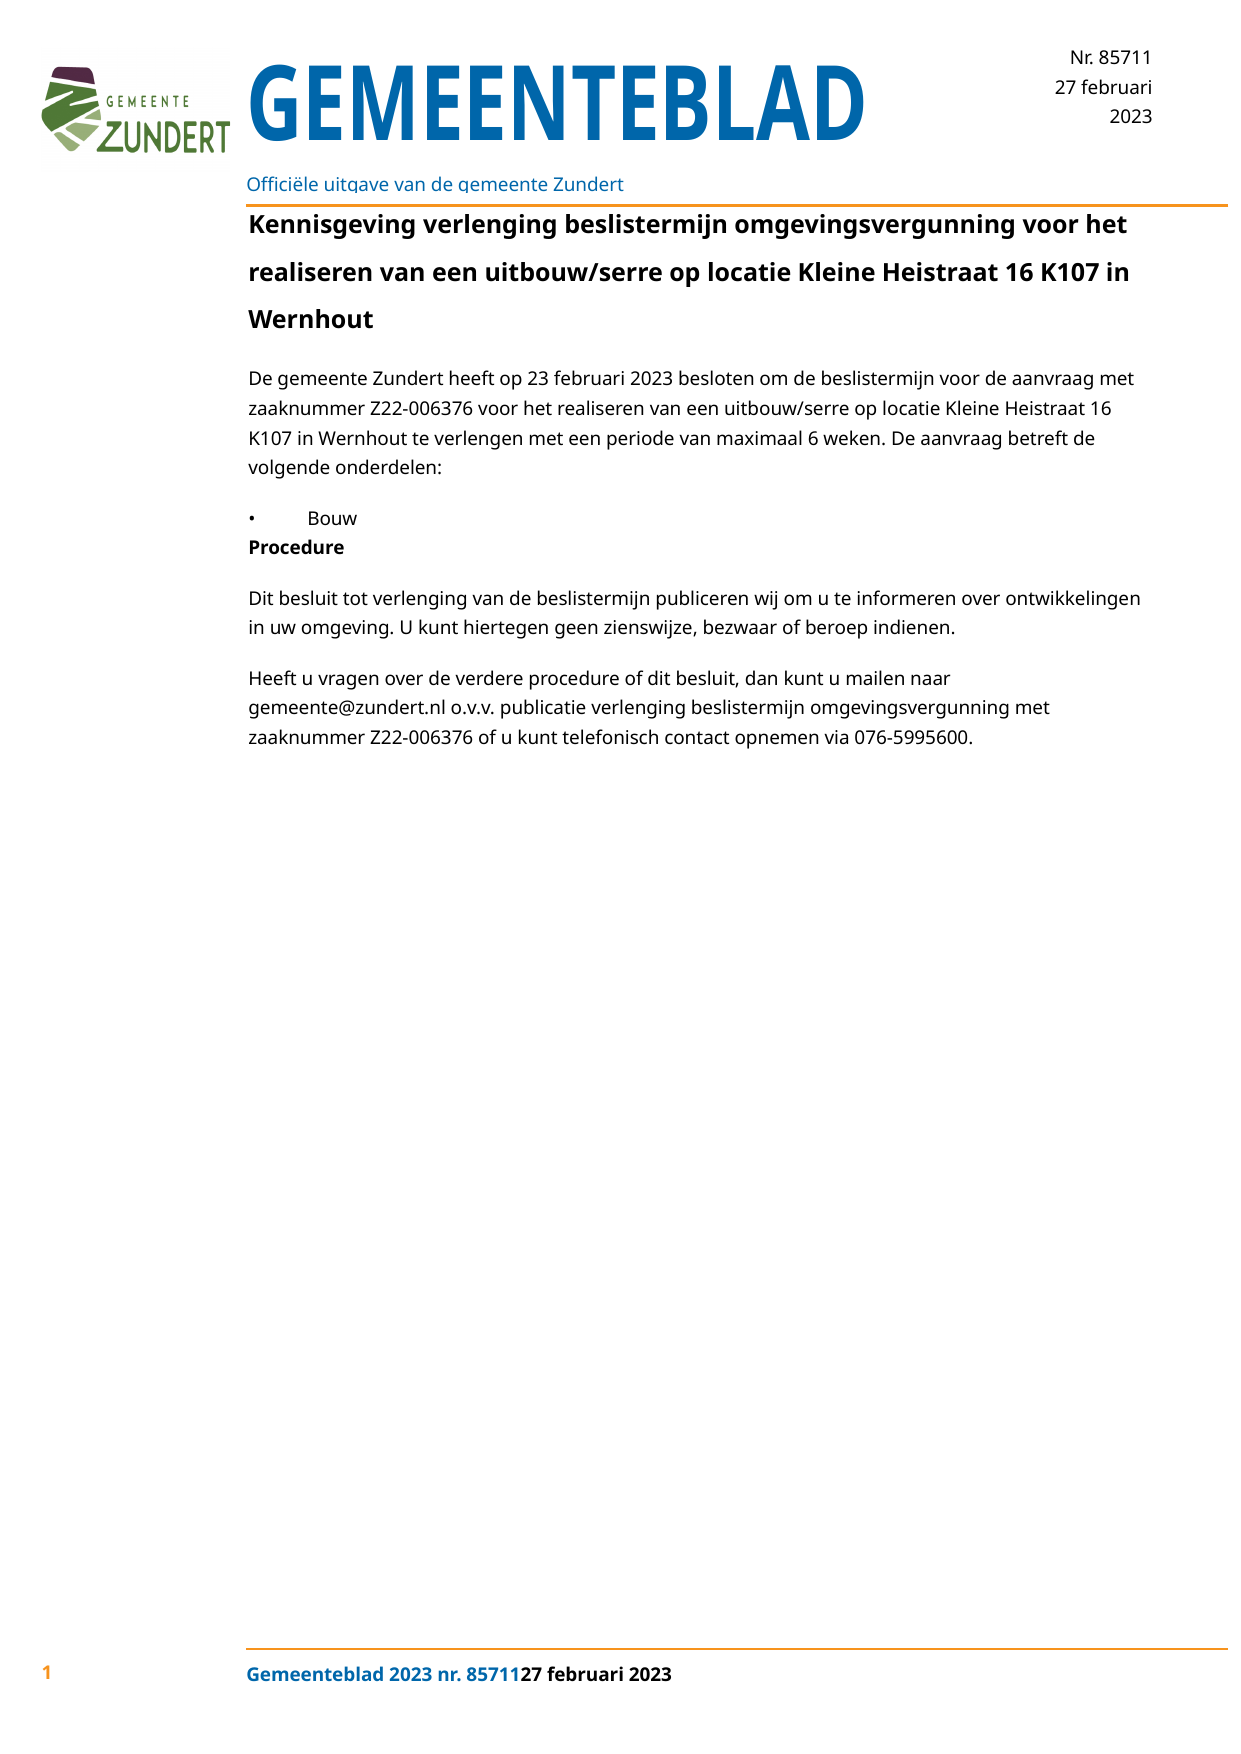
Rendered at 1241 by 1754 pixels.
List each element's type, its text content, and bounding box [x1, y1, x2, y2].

text De gemeente Zundert heeft op 23 februari 2023 besloten om de beslistermijn voor de aanvraag met zaaknummer Z22-006376 voor het realiseren van een uitbouw/serre op locatie Kleine Heistraat 16 K107 in Wernhout te verlengen met een periode van maximaal 6 weken. De aanvraag betreft de volgende onderdelen: [248, 366, 1152, 480]
text Kennisgeving verlenging beslistermijn omgevingsvergunning voor het realiseren van een uitbouw/serre op locatie Kleine Heistraat 16 K107 in Wernhout [248, 207, 1152, 336]
text Dit besluit tot verlenging van de beslistermijn publiceren wij om u te informeren over ontwikkelingen in uw omgeving. U kunt hiertegen geen zienswijze, bezwaar of beroep indienen. [248, 585, 1152, 640]
list Bouw [248, 505, 1152, 530]
text Procedure [248, 534, 1152, 560]
text Heeft u vragen over de verdere procedure of dit besluit, dan kunt u mailen naar gemeente@zundert.nl o.v.v. publicatie verlenging beslistermijn omgevingsvergunning met zaaknummer Z22-006376 of u kunt telefonisch contact opnemen via 076-5995600. [248, 665, 1152, 749]
picture [41, 47, 231, 172]
